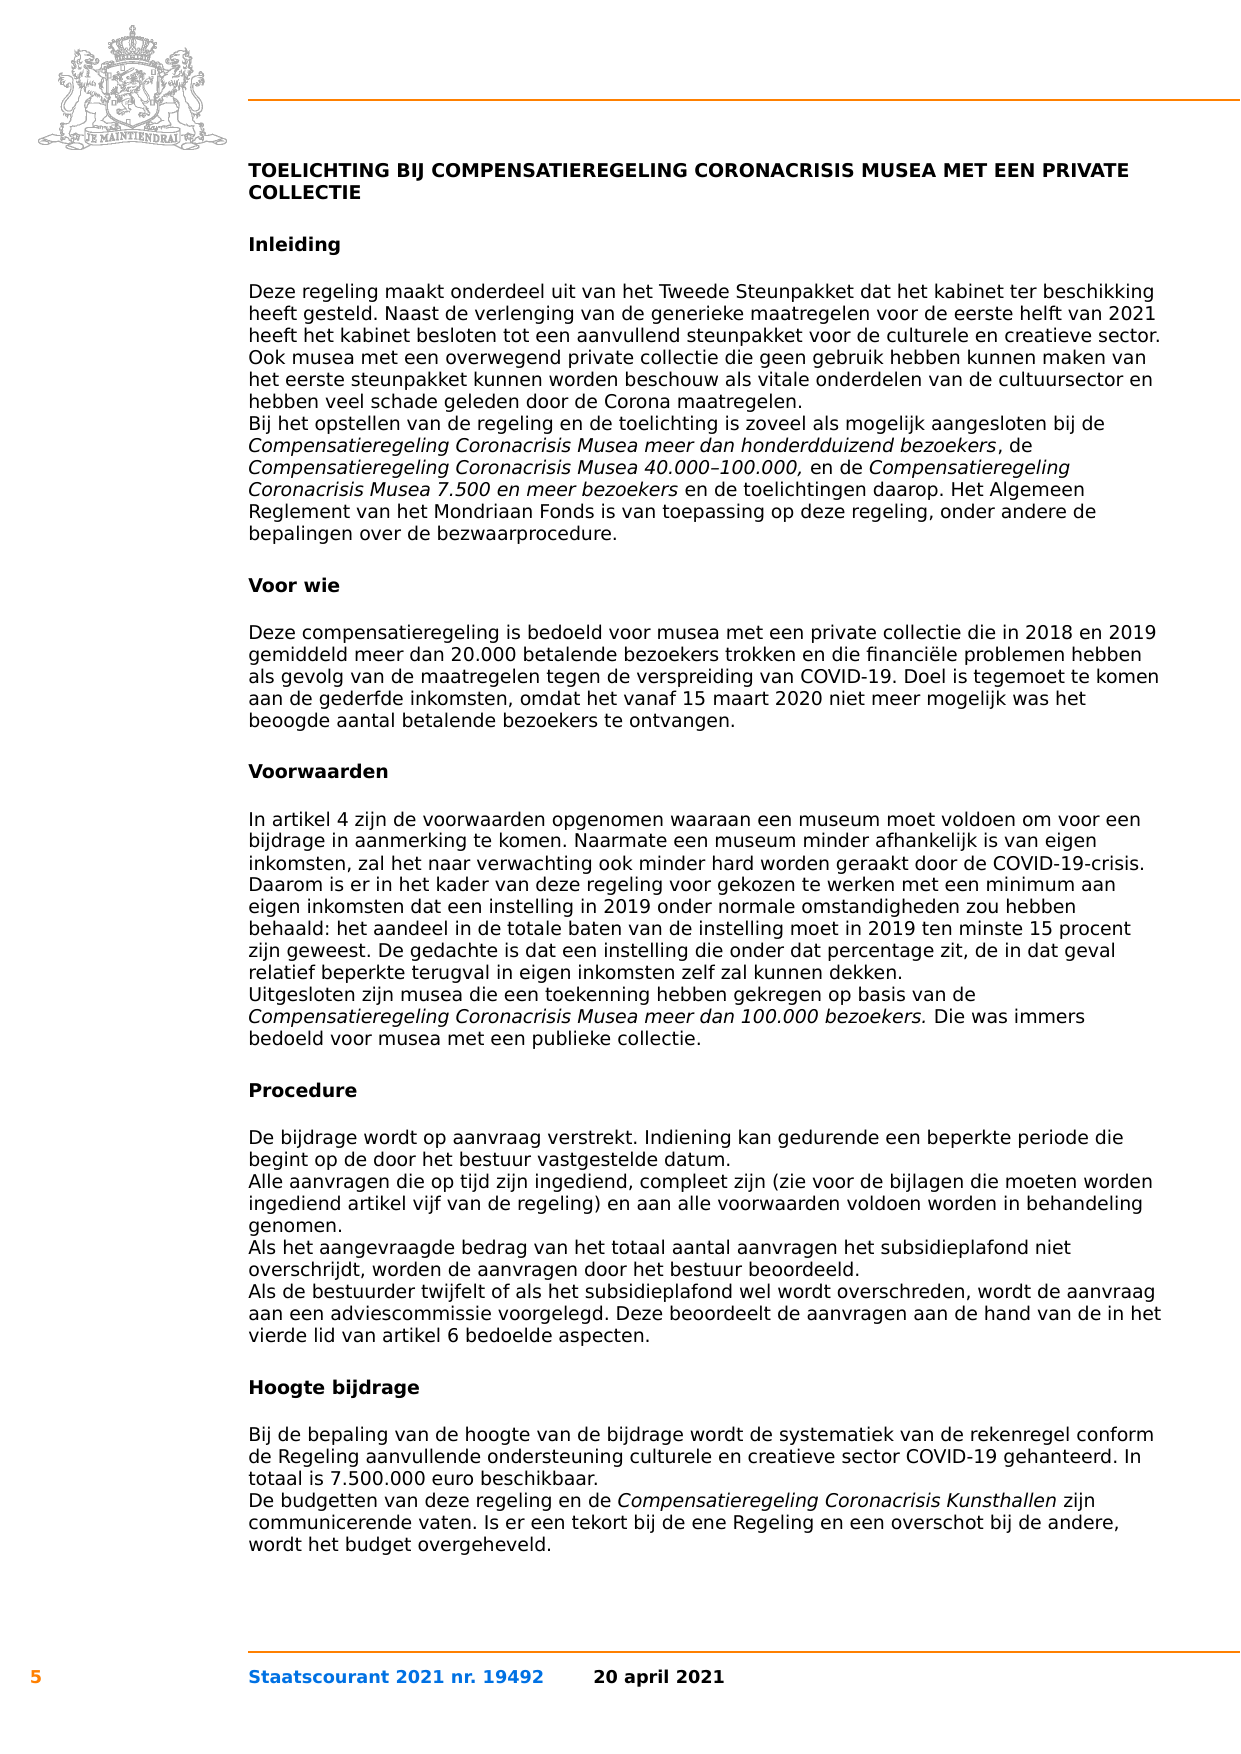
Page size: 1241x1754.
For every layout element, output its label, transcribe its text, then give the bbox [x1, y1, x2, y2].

subtitle Inleiding [248, 234, 1163, 256]
subtitle Procedure [248, 1080, 1163, 1102]
text Als de bestuurder twijfelt of als het subsidieplafond wel wordt overschreden, wordt de aanvraag aan een adviescommissie voorgelegd. Deze beoordeelt de aanvragen aan de hand van de in het vierde lid van artikel 6 bedoelde aspecten. [248, 1281, 1163, 1347]
text In artikel 4 zijn de voorwaarden opgenomen waaraan een museum moet voldoen om voor een bijdrage in aanmerking te komen. Naarmate een museum minder afhankelijk is van eigen inkomsten, zal het naar verwachting ook minder hard worden geraakt door de COVID-19-crisis. Daarom is er in het kader van deze regeling voor gekozen te werken met een minimum aan eigen inkomsten dat een instelling in 2019 onder normale omstandigheden zou hebben behaald: het aandeel in de totale baten van de instelling moet in 2019 ten minste 15 procent zijn geweest. De gedachte is dat een instelling die onder dat percentage zit, de in dat geval relatief beperkte terugval in eigen inkomsten zelf zal kunnen dekken. [248, 808, 1163, 984]
text Uitgesloten zijn musea die een toekenning hebben gekregen op basis van de Compensatieregeling Coronacrisis Musea meer dan 100.000 bezoekers. Die was immers bedoeld voor musea met een publieke collectie. [248, 984, 1163, 1050]
subtitle TOELICHTING BIJ COMPENSATIEREGELING CORONACRISIS MUSEA MET EEN PRIVATE COLLECTIE [248, 160, 1163, 204]
text Deze regeling maakt onderdeel uit van het Tweede Steunpakket dat het kabinet ter beschikking heeft gesteld. Naast de verlenging van de generieke maatregelen voor de eerste helft van 2021 heeft het kabinet besloten tot een aanvullend steunpakket voor de culturele en creatieve sector. [248, 281, 1163, 347]
subtitle Voorwaarden [248, 761, 1163, 783]
subtitle Hoogte bijdrage [248, 1377, 1163, 1399]
subtitle Voor wie [248, 574, 1163, 597]
text Ook musea met een overwegend private collectie die geen gebruik hebben kunnen maken van het eerste steunpakket kunnen worden beschouw als vitale onderdelen van de cultuursector en hebben veel schade geleden door de Corona maatregelen. [248, 347, 1163, 413]
text Bij de bepaling van de hoogte van de bijdrage wordt de systematiek van de rekenregel conform de Regeling aanvullende ondersteuning culturele en creatieve sector COVID-19 gehanteerd. In totaal is 7.500.000 euro beschikbaar. [248, 1424, 1163, 1490]
text De bijdrage wordt op aanvraag verstrekt. Indiening kan gedurende een beperkte periode die begint op de door het bestuur vastgestelde datum. [248, 1127, 1163, 1171]
text Deze compensatieregeling is bedoeld voor musea met een private collectie die in 2018 en 2019 gemiddeld meer dan 20.000 betalende bezoekers trokken en die financiële problemen hebben als gevolg van de maatregelen tegen de verspreiding van COVID-19. Doel is tegemoet te komen aan de gederfde inkomsten, omdat het vanaf 15 maart 2020 niet meer mogelijk was het beoogde aantal betalende bezoekers te ontvangen. [248, 622, 1163, 731]
picture [38, 25, 227, 150]
text Als het aangevraagde bedrag van het totaal aantal aanvragen het subsidieplafond niet overschrijdt, worden de aanvragen door het bestuur beoordeeld. [248, 1237, 1163, 1281]
text De budgetten van deze regeling en de Compensatieregeling Coronacrisis Kunsthallen zijn communicerende vaten. Is er een tekort bij de ene Regeling en een overschot bij de andere, wordt het budget overgeheveld. [248, 1490, 1163, 1556]
text Alle aanvragen die op tijd zijn ingediend, compleet zijn (zie voor de bijlagen die moeten worden ingediend artikel vijf van de regeling) en aan alle voorwaarden voldoen worden in behandeling genomen. [248, 1171, 1163, 1237]
text Bij het opstellen van de regeling en de toelichting is zoveel als mogelijk aangesloten bij de Compensatieregeling Coronacrisis Musea meer dan honderdduizend bezoekers, de Compensatieregeling Coronacrisis Musea 40.000–100.000, en de Compensatieregeling Coronacrisis Musea 7.500 en meer bezoekers en de toelichtingen daarop. Het Algemeen Reglement van het Mondriaan Fonds is van toepassing op deze regeling, onder andere de bepalingen over de bezwaarprocedure. [248, 413, 1163, 544]
